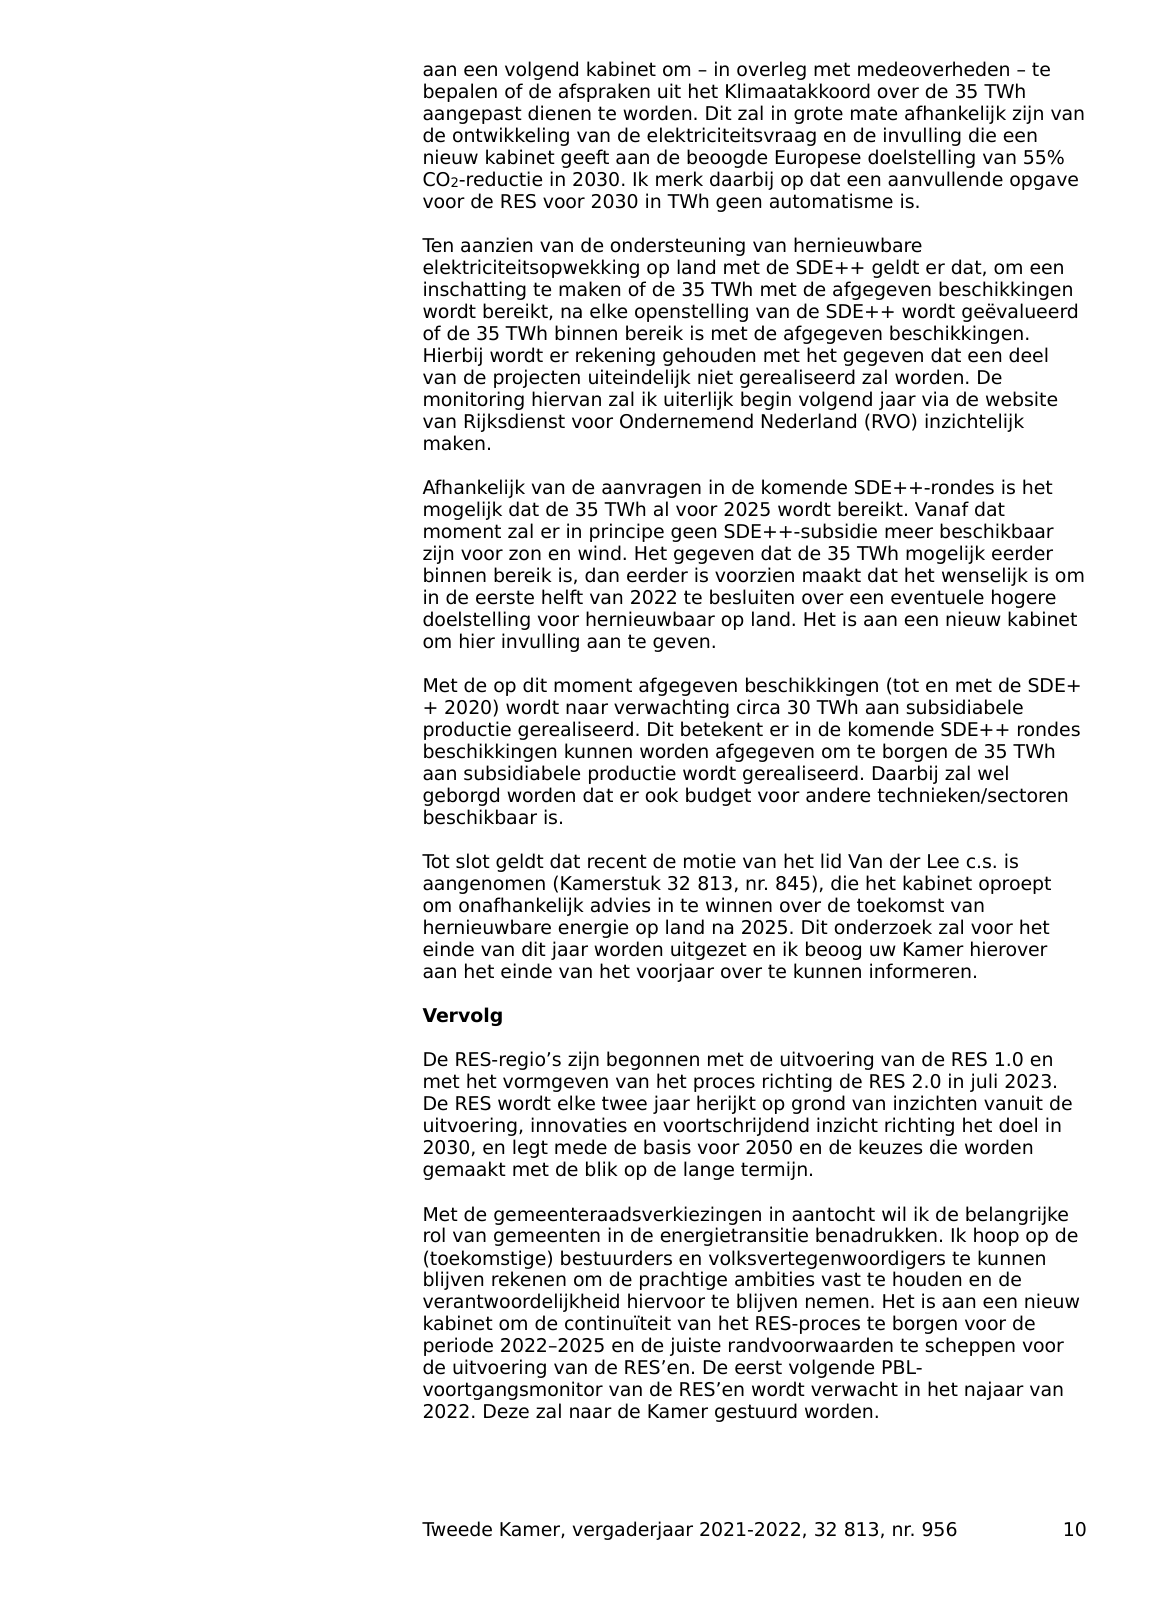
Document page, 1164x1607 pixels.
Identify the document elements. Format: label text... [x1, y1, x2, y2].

text Ten aanzien van de ondersteuning van hernieuwbare elektriciteitsopwekking op land met de SDE++ geldt er dat, om een inschatting te maken of de 35 TWh met de afgegeven beschikkingen wordt bereikt, na elke openstelling van de SDE++ wordt geëvalueerd of de 35 TWh binnen bereik is met de afgegeven beschikkingen. Hierbij wordt er rekening gehouden met het gegeven dat een deel van de projecten uiteindelijk niet gerealiseerd zal worden. De monitoring hiervan zal ik uiterlijk begin volgend jaar via de website van Rijksdienst voor Ondernemend Nederland (RVO) inzichtelijk maken. [422, 235, 1087, 455]
text Afhankelijk van de aanvragen in de komende SDE++-rondes is het mogelijk dat de 35 TWh al voor 2025 wordt bereikt. Vanaf dat moment zal er in principe geen SDE++-subsidie meer beschikbaar zijn voor zon en wind. Het gegeven dat de 35 TWh mogelijk eerder binnen bereik is, dan eerder is voorzien maakt dat het wenselijk is om in de eerste helft van 2022 te besluiten over een eventuele hogere doelstelling voor hernieuwbaar op land. Het is aan een nieuw kabinet om hier invulling aan te geven. [422, 477, 1087, 653]
text aan een volgend kabinet om – in overleg met medeoverheden – te bepalen of de afspraken uit het Klimaatakkoord over de 35 TWh aangepast dienen te worden. Dit zal in grote mate afhankelijk zijn van de ontwikkeling van de elektriciteitsvraag en de invulling die een nieuw kabinet geeft aan de beoogde Europese doelstelling van 55% CO2-reductie in 2030. Ik merk daarbij op dat een aanvullende opgave voor de RES voor 2030 in TWh geen automatisme is. [422, 59, 1087, 213]
text Tot slot geldt dat recent de motie van het lid Van der Lee c.s. is aangenomen (Kamerstuk 32 813, nr. 845), die het kabinet oproept om onafhankelijk advies in te winnen over de toekomst van hernieuwbare energie op land na 2025. Dit onderzoek zal voor het einde van dit jaar worden uitgezet en ik beoog uw Kamer hierover aan het einde van het voorjaar over te kunnen informeren. [422, 851, 1087, 983]
text De RES-regio’s zijn begonnen met de uitvoering van de RES 1.0 en met het vormgeven van het proces richting de RES 2.0 in juli 2023. De RES wordt elke twee jaar herijkt op grond van inzichten vanuit de uitvoering, innovaties en voortschrijdend inzicht richting het doel in 2030, en legt mede de basis voor 2050 en de keuzes die worden gemaakt met de blik op de lange termijn. [422, 1049, 1087, 1181]
text Met de op dit moment afgegeven beschikkingen (tot en met de SDE++ 2020) wordt naar verwachting circa 30 TWh aan subsidiabele productie gerealiseerd. Dit betekent er in de komende SDE++ rondes beschikkingen kunnen worden afgegeven om te borgen de 35 TWh aan subsidiabele productie wordt gerealiseerd. Daarbij zal wel geborgd worden dat er ook budget voor andere technieken/sectoren beschikbaar is. [422, 675, 1087, 829]
subtitle Vervolg [422, 1005, 1087, 1027]
text Met de gemeenteraadsverkiezingen in aantocht wil ik de belangrijke rol van gemeenten in de energietransitie benadrukken. Ik hoop op de (toekomstige) bestuurders en volksvertegenwoordigers te kunnen blijven rekenen om de prachtige ambities vast te houden en de verantwoordelijkheid hiervoor te blijven nemen. Het is aan een nieuw kabinet om de continuïteit van het RES-proces te borgen voor de periode 2022–2025 en de juiste randvoorwaarden te scheppen voor de uitvoering van de RES’en. De eerst volgende PBL-voortgangsmonitor van de RES’en wordt verwacht in het najaar van 2022. Deze zal naar de Kamer gestuurd worden. [422, 1203, 1087, 1423]
